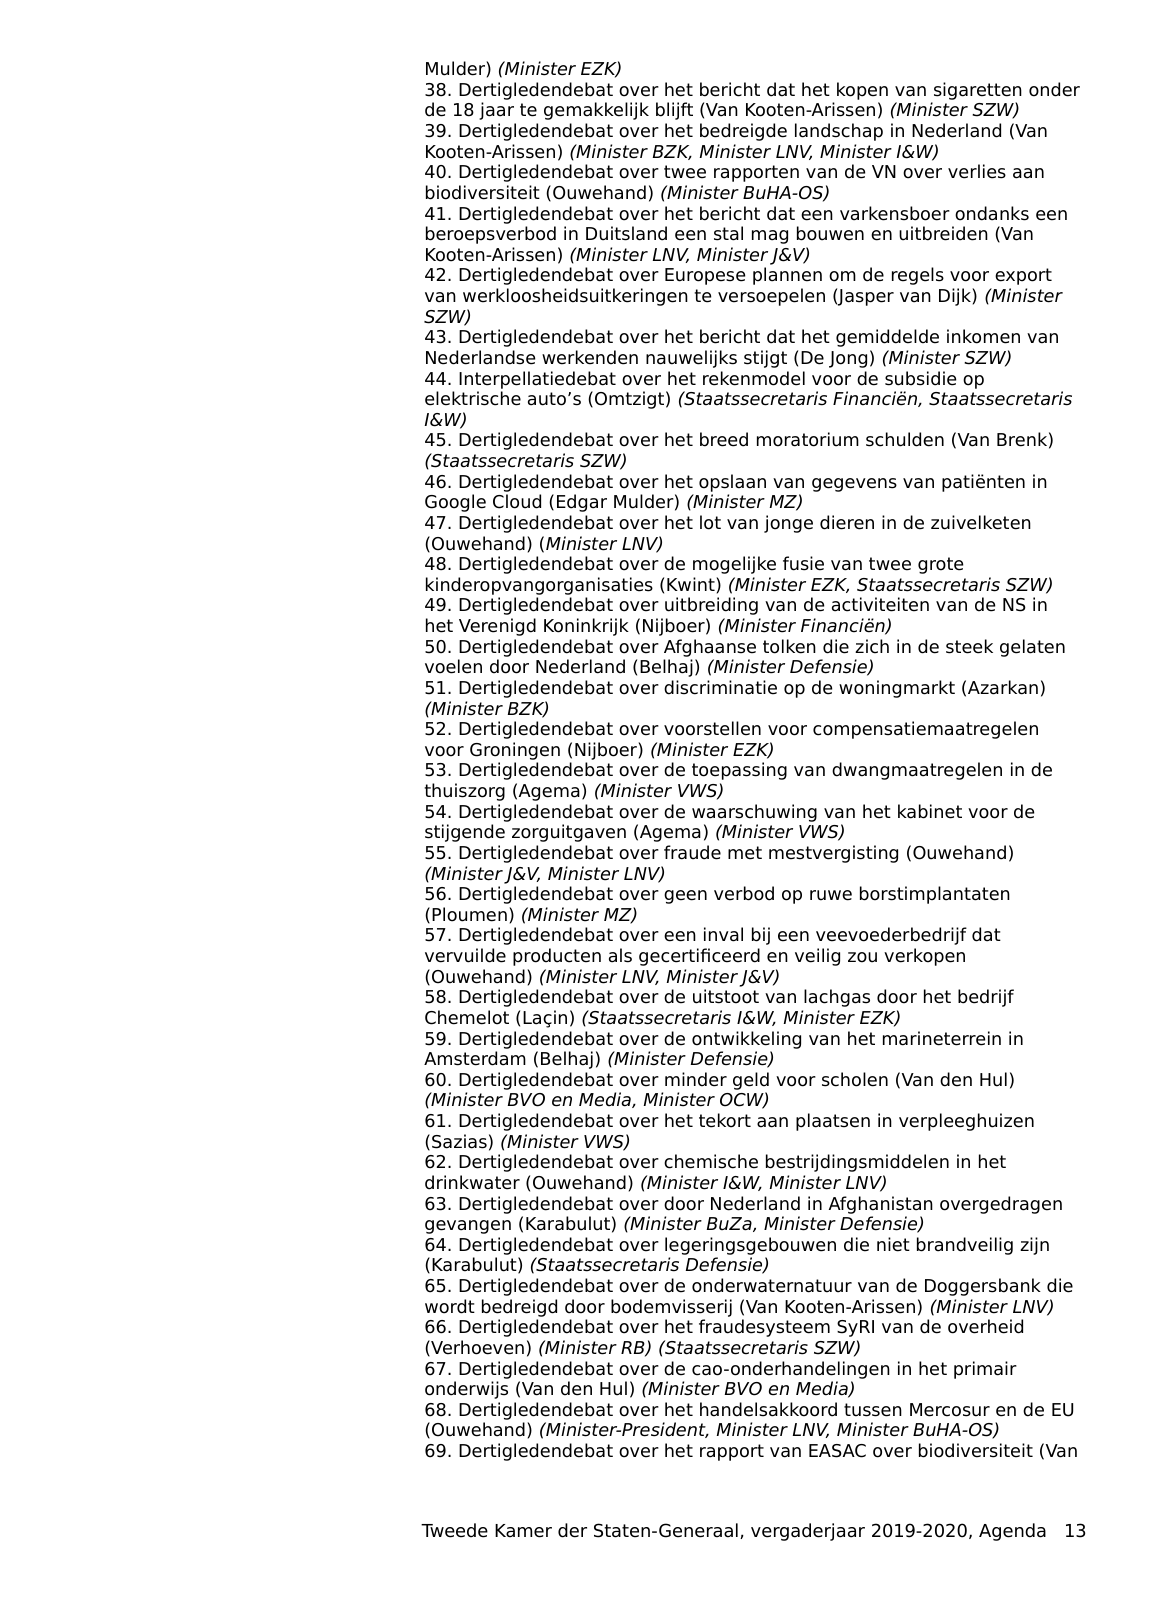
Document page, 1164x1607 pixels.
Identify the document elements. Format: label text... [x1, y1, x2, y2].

table_cell [401, 678, 418, 719]
table_cell [77, 472, 401, 513]
table_cell [401, 59, 418, 80]
table_cell [77, 1441, 401, 1462]
table_cell [401, 472, 418, 513]
table_cell [77, 1029, 401, 1070]
table_cell 51. Dertigledendebat over discriminatie op de woningmarkt (Azarkan) (Minister BZK) [418, 678, 1087, 719]
table_cell 50. Dertigledendebat over Afghaanse tolken die zich in de steek gelaten voelen door Nederland (Belhaj) (Minister Defensie) [418, 637, 1087, 678]
table_cell [401, 1235, 418, 1276]
table_cell [401, 265, 418, 327]
table_cell [77, 884, 401, 925]
table_cell 65. Dertigledendebat over de onderwaternatuur van de Doggersbank die wordt bedreigd door bodemvisserij (Van Kooten-Arissen) (Minister LNV) [418, 1276, 1087, 1317]
table_cell [77, 1359, 401, 1400]
table_cell 57. Dertigledendebat over een inval bij een veevoederbedrijf dat vervuilde producten als gecertificeerd en veilig zou verkopen (Ouwehand) (Minister LNV, Minister J&V) [418, 925, 1087, 987]
table_cell [401, 1400, 418, 1441]
table_cell 49. Dertigledendebat over uitbreiding van de activiteiten van de NS in het Verenigd Koninkrijk (Nijboer) (Minister Financiën) [418, 595, 1087, 637]
table_cell 45. Dertigledendebat over het breed moratorium schulden (Van Brenk) (Staatssecretaris SZW) [418, 430, 1087, 472]
table_cell [401, 327, 418, 368]
table_cell [77, 1276, 401, 1317]
table_cell 58. Dertigledendebat over de uitstoot van lachgas door het bedrijf Chemelot (Laçin) (Staatssecretaris I&W, Minister EZK) [418, 987, 1087, 1028]
table_cell 53. Dertigledendebat over de toepassing van dwangmaatregelen in de thuiszorg (Agema) (Minister VWS) [418, 760, 1087, 802]
table_cell [77, 1152, 401, 1193]
table_cell 62. Dertigledendebat over chemische bestrijdingsmiddelen in het drinkwater (Ouwehand) (Minister I&W, Minister LNV) [418, 1152, 1087, 1193]
table_cell [77, 760, 401, 802]
table_cell 41. Dertigledendebat over het bericht dat een varkensboer ondanks een beroepsverbod in Duitsland een stal mag bouwen en uitbreiden (Van Kooten-Arissen) (Minister LNV, Minister J&V) [418, 204, 1087, 265]
table_cell 55. Dertigledendebat over fraude met mestvergisting (Ouwehand) (Minister J&V, Minister LNV) [418, 843, 1087, 884]
table_cell [77, 554, 401, 595]
table_cell 61. Dertigledendebat over het tekort aan plaatsen in verpleeghuizen (Sazias) (Minister VWS) [418, 1111, 1087, 1152]
table_cell 64. Dertigledendebat over legeringsgebouwen die niet brandveilig zijn (Karabulut) (Staatssecretaris Defensie) [418, 1235, 1087, 1276]
table_cell 66. Dertigledendebat over het fraudesysteem SyRI van de overheid (Verhoeven) (Minister RB) (Staatssecretaris SZW) [418, 1317, 1087, 1358]
table_cell [401, 1070, 418, 1111]
table_cell [401, 595, 418, 637]
table_cell [77, 1235, 401, 1276]
table_cell [77, 204, 401, 265]
table_cell [77, 162, 401, 203]
table_cell [77, 1070, 401, 1111]
table_cell [77, 987, 401, 1028]
table_cell [401, 162, 418, 203]
table_cell 56. Dertigledendebat over geen verbod op ruwe borstimplantaten (Ploumen) (Minister MZ) [418, 884, 1087, 925]
table_cell 47. Dertigledendebat over het lot van jonge dieren in de zuivelketen (Ouwehand) (Minister LNV) [418, 513, 1087, 554]
table_cell [401, 802, 418, 843]
table_cell [401, 1441, 418, 1462]
table_cell [77, 802, 401, 843]
table_cell [401, 1276, 418, 1317]
table_cell [401, 1317, 418, 1358]
table_cell 67. Dertigledendebat over de cao-onderhandelingen in het primair onderwijs (Van den Hul) (Minister BVO en Media) [418, 1359, 1087, 1400]
table_cell [77, 59, 401, 80]
table_cell [401, 554, 418, 595]
table_cell [77, 678, 401, 719]
table_cell [77, 1400, 401, 1441]
table_cell [77, 369, 401, 430]
table_cell 54. Dertigledendebat over de waarschuwing van het kabinet voor de stijgende zorguitgaven (Agema) (Minister VWS) [418, 802, 1087, 843]
table_cell [77, 1317, 401, 1358]
table_cell [401, 121, 418, 162]
table_cell [401, 80, 418, 121]
table_cell [401, 369, 418, 430]
table_cell 43. Dertigledendebat over het bericht dat het gemiddelde inkomen van Nederlandse werkenden nauwelijks stijgt (De Jong) (Minister SZW) [418, 327, 1087, 368]
table_cell [401, 884, 418, 925]
table_cell 69. Dertigledendebat over het rapport van EASAC over biodiversiteit (Van [418, 1441, 1087, 1462]
table_cell [77, 925, 401, 987]
table_cell 39. Dertigledendebat over het bedreigde landschap in Nederland (Van Kooten-Arissen) (Minister BZK, Minister LNV, Minister I&W) [418, 121, 1087, 162]
table_cell [401, 843, 418, 884]
table_cell [77, 719, 401, 760]
table_cell [401, 637, 418, 678]
table_cell [77, 637, 401, 678]
table_cell 42. Dertigledendebat over Europese plannen om de regels voor export van werkloosheidsuitkeringen te versoepelen (Jasper van Dijk) (Minister SZW) [418, 265, 1087, 327]
table_cell 59. Dertigledendebat over de ontwikkeling van het marineterrein in Amsterdam (Belhaj) (Minister Defensie) [418, 1029, 1087, 1070]
table_cell 40. Dertigledendebat over twee rapporten van de VN over verlies aan biodiversiteit (Ouwehand) (Minister BuHA-OS) [418, 162, 1087, 203]
table_cell [401, 987, 418, 1028]
table_cell [77, 80, 401, 121]
table_cell 38. Dertigledendebat over het bericht dat het kopen van sigaretten onder de 18 jaar te gemakkelijk blijft (Van Kooten-Arissen) (Minister SZW) [418, 80, 1087, 121]
table_cell [401, 1359, 418, 1400]
table_cell 52. Dertigledendebat over voorstellen voor compensatiemaatregelen voor Groningen (Nijboer) (Minister EZK) [418, 719, 1087, 760]
table_cell 63. Dertigledendebat over door Nederland in Afghanistan overgedragen gevangen (Karabulut) (Minister BuZa, Minister Defensie) [418, 1194, 1087, 1235]
table_cell 46. Dertigledendebat over het opslaan van gegevens van patiënten in Google Cloud (Edgar Mulder) (Minister MZ) [418, 472, 1087, 513]
table_cell Mulder) (Minister EZK) [418, 59, 1087, 80]
table_cell [401, 925, 418, 987]
table_cell [77, 265, 401, 327]
table_cell [77, 121, 401, 162]
table_cell 44. Interpellatiedebat over het rekenmodel voor de subsidie op elektrische auto’s (Omtzigt) (Staatssecretaris Financiën, Staatssecretaris I&W) [418, 369, 1087, 430]
table_cell [77, 513, 401, 554]
table_cell 48. Dertigledendebat over de mogelijke fusie van twee grote kinderopvangorganisaties (Kwint) (Minister EZK, Staatssecretaris SZW) [418, 554, 1087, 595]
table_cell [401, 760, 418, 802]
table_cell [401, 513, 418, 554]
table_cell 60. Dertigledendebat over minder geld voor scholen (Van den Hul) (Minister BVO en Media, Minister OCW) [418, 1070, 1087, 1111]
table_cell [401, 430, 418, 472]
table_cell [401, 719, 418, 760]
table_cell [401, 1029, 418, 1070]
table_cell [77, 1194, 401, 1235]
table_cell [401, 1194, 418, 1235]
table_cell [77, 1111, 401, 1152]
table_cell 68. Dertigledendebat over het handelsakkoord tussen Mercosur en de EU (Ouwehand) (Minister-President, Minister LNV, Minister BuHA-OS) [418, 1400, 1087, 1441]
table_cell [77, 327, 401, 368]
table_cell [77, 595, 401, 637]
table_cell [401, 1111, 418, 1152]
table_cell [77, 430, 401, 472]
table_cell [401, 204, 418, 265]
table_cell [401, 1152, 418, 1193]
table_cell [77, 843, 401, 884]
